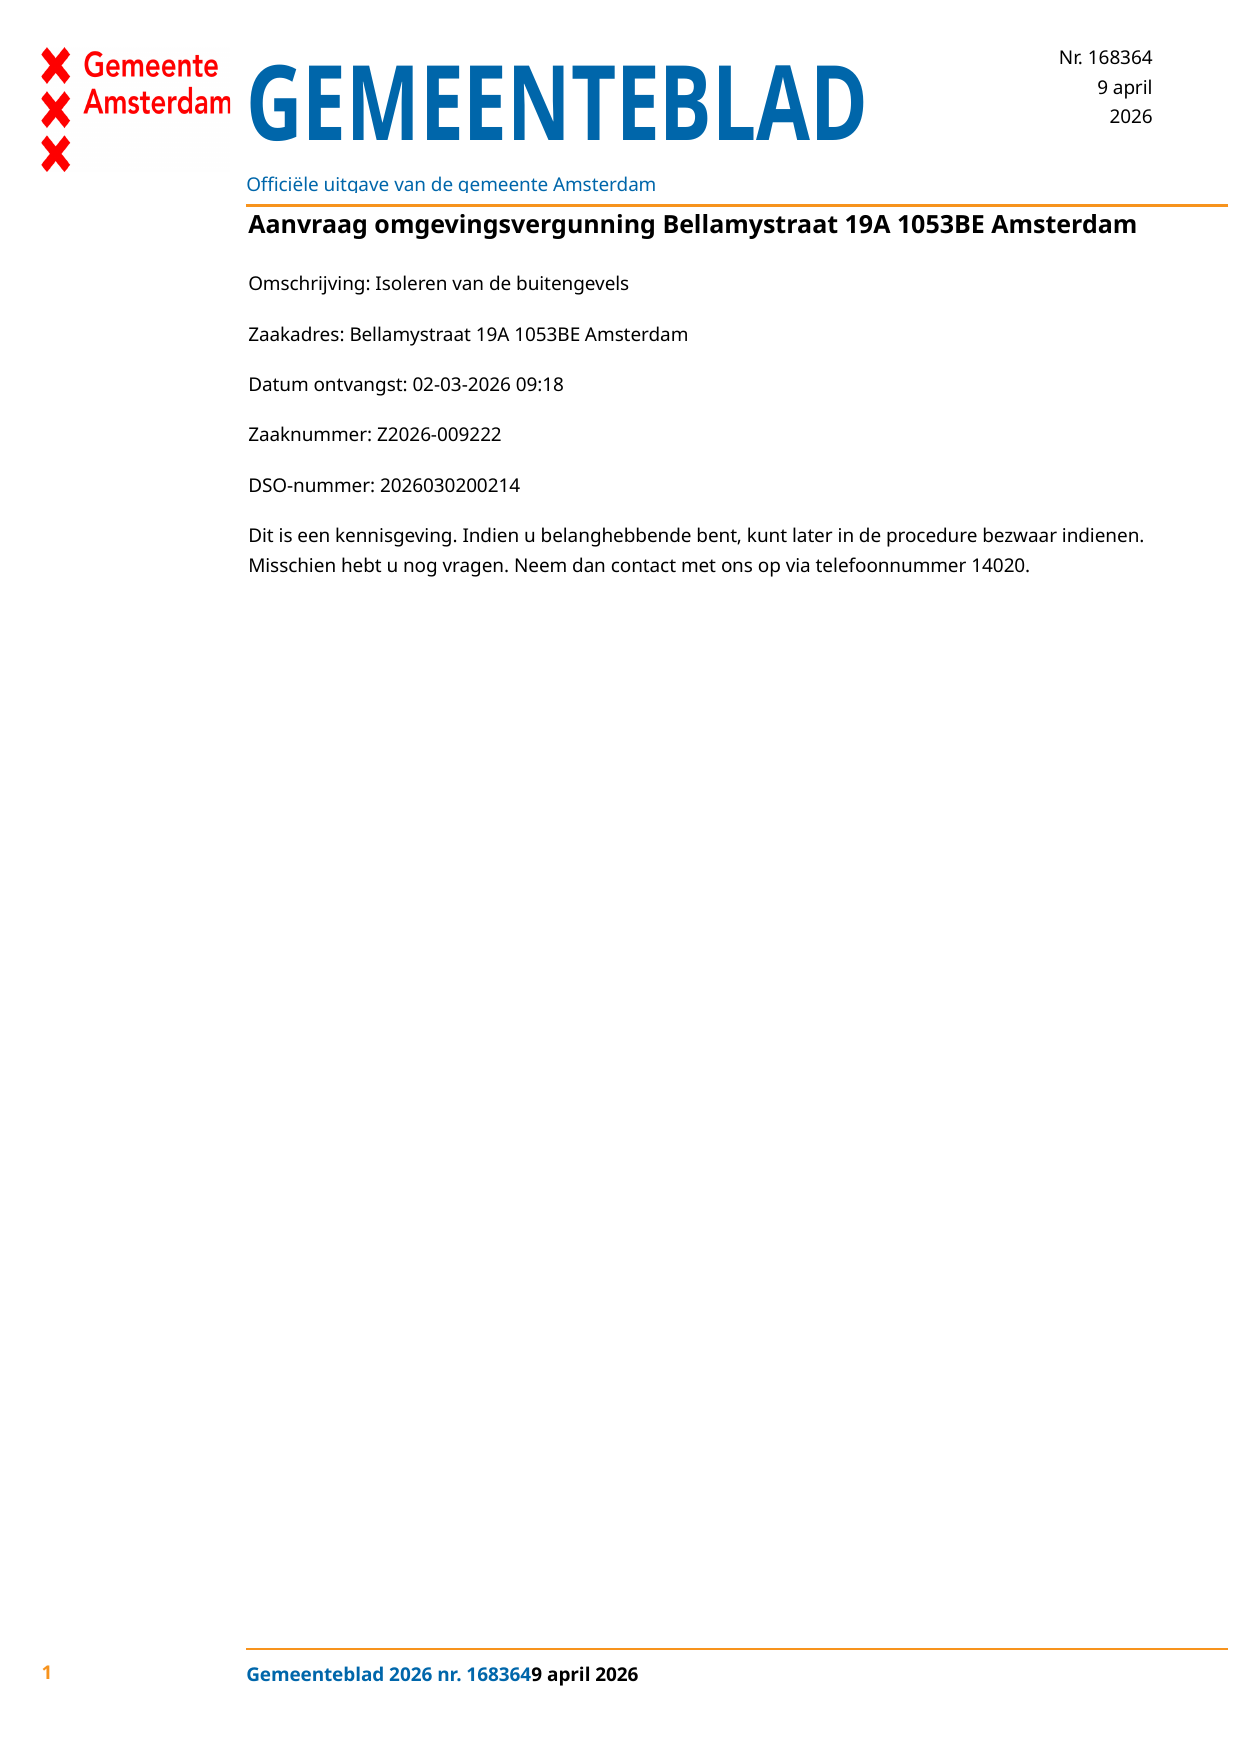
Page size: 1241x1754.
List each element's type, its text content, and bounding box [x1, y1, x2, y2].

text DSO-nummer: 2026030200214 [248, 472, 1152, 498]
picture [41, 47, 231, 172]
text Zaaknummer: Z2026-009222 [248, 422, 1152, 447]
text Aanvraag omgevingsvergunning Bellamystraat 19A 1053BE Amsterdam [248, 207, 1152, 241]
text Omschrijving: Isoleren van de buitengevels [248, 270, 1152, 296]
text Dit is een kennisgeving. Indien u belanghebbende bent, kunt later in de procedure bezwaar indienen. Misschien hebt u nog vragen. Neem dan contact met ons op via telefoonnummer 14020. [248, 522, 1152, 578]
text Zaakadres: Bellamystraat 19A 1053BE Amsterdam [248, 321, 1152, 346]
text Datum ontvangst: 02-03-2026 09:18 [248, 371, 1152, 397]
